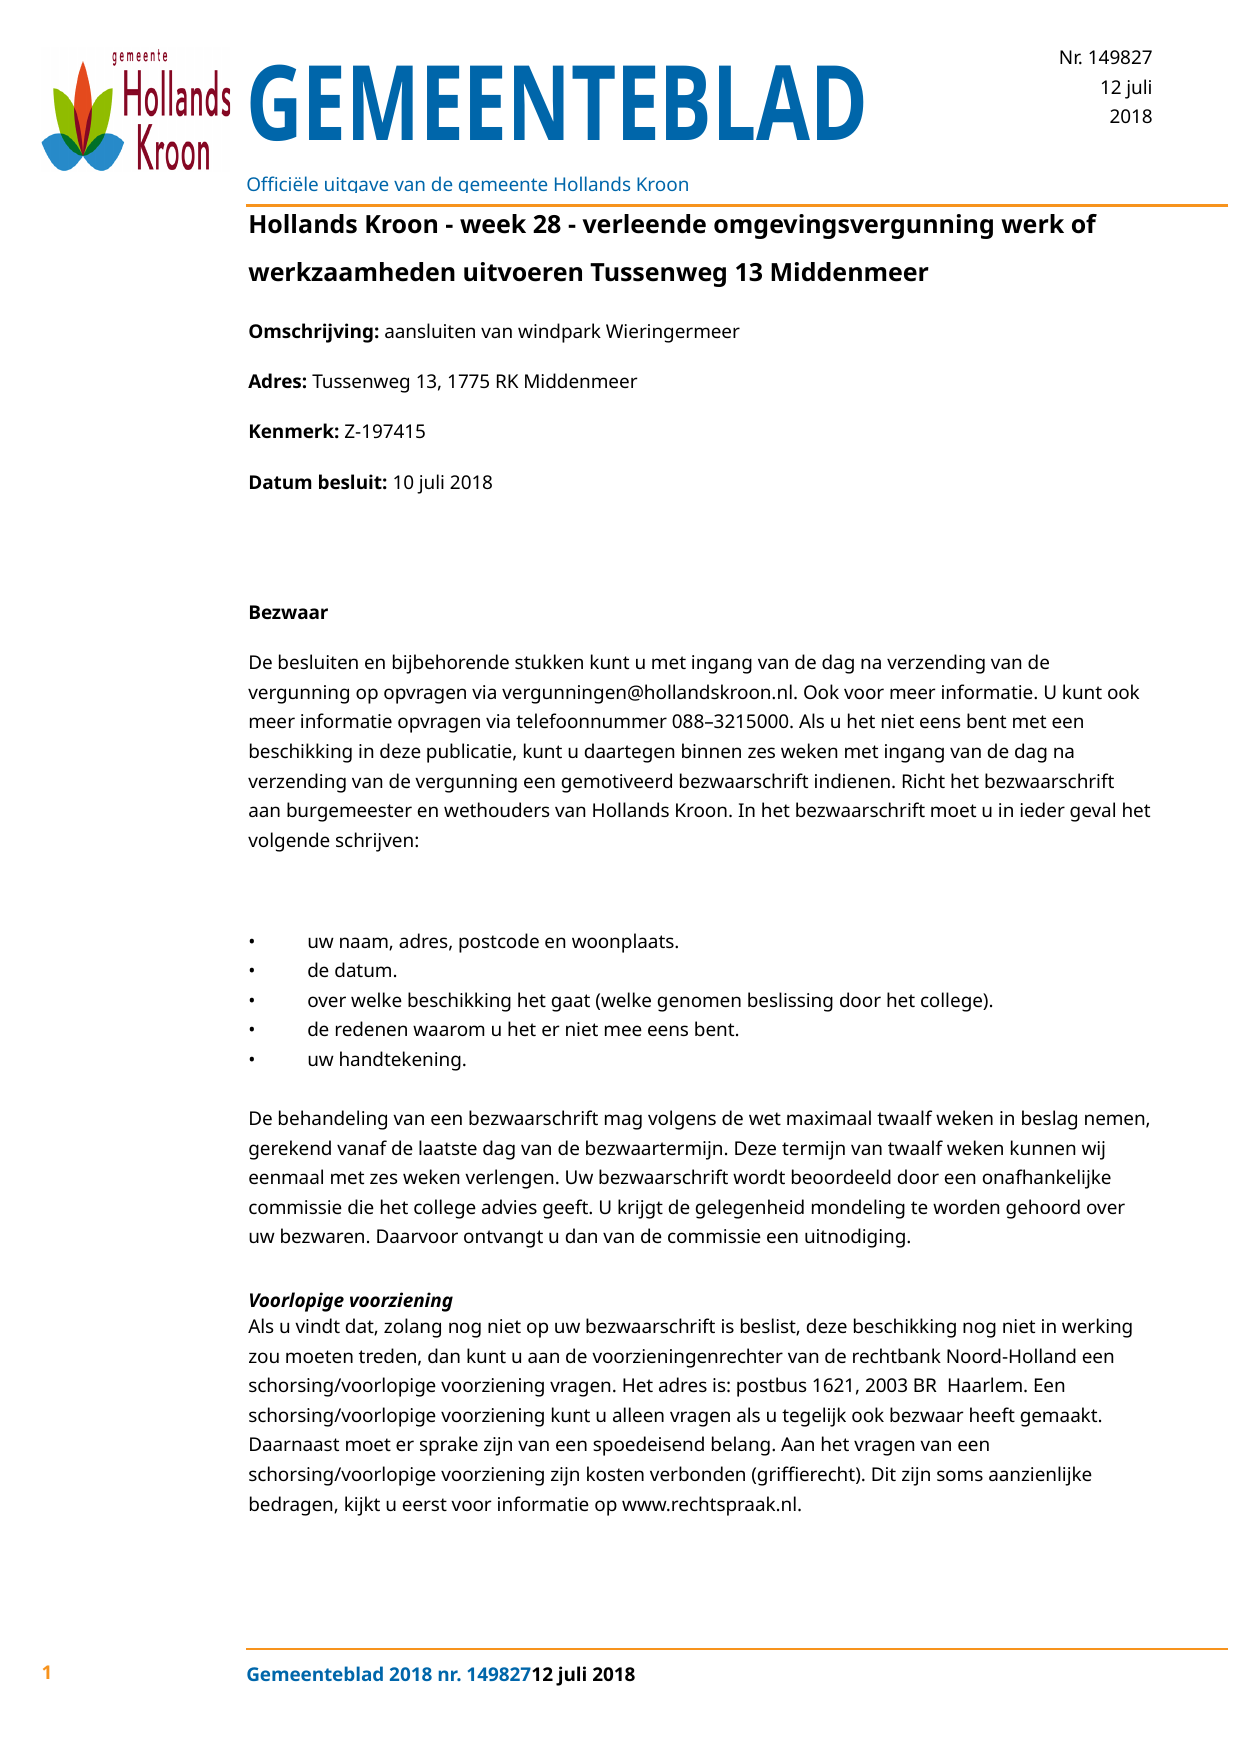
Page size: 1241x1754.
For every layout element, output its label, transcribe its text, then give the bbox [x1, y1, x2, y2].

list uw handtekening. [248, 1046, 1152, 1072]
text Kenmerk: Z-197415 [248, 419, 1152, 444]
list de redenen waarom u het er niet mee eens bent. [248, 1017, 1152, 1042]
text Voorlopige voorziening [248, 1288, 1152, 1313]
list over welke beschikking het gaat (welke genomen beslissing door het college). [248, 987, 1152, 1013]
table_header [700, 469, 1152, 495]
list uw naam, adres, postcode en woonplaats. [248, 928, 1152, 953]
text De besluiten en bijbehorende stukken kunt u met ingang van de dag na verzending van de vergunning op opvragen via vergunningen@hollandskroon.nl. Ook voor meer informatie. U kunt ook meer informatie opvragen via telefoonnummer 088–3215000. Als u het niet eens bent met een beschikking in deze publicatie, kunt u daartegen binnen zes weken met ingang van de dag na verzending van de vergunning een gemotiveerd bezwaarschrift indienen. Richt het bezwaarschrift aan burgemeester en wethouders van Hollands Kroon. In het bezwaarschrift moet u in ieder geval het volgende schrijven: [248, 649, 1152, 853]
text De behandeling van een bezwaarschrift mag volgens de wet maximaal twaalf weken in beslag nemen, gerekend vanaf de laatste dag van de bezwaartermijn. Deze termijn van twaalf weken kunnen wij eenmaal met zes weken verlengen. Uw bezwaarschrift wordt beoordeeld door een onafhankelijke commissie die het college advies geeft. U krijgt de gelegenheid mondeling te worden gehoord over uw bezwaren. Daarvoor ontvangt u dan van de commissie een uitnodiging. [248, 1105, 1152, 1249]
text Adres: Tussenweg 13, 1775 RK Middenmeer [248, 368, 1152, 394]
picture [41, 47, 231, 172]
text Hollands Kroon - week 28 - verleende omgevingsvergunning werk of werkzaamheden uitvoeren Tussenweg 13 Middenmeer [248, 207, 1152, 288]
table_header Datum besluit: 10 juli 2018 [248, 469, 700, 495]
text Bezwaar [248, 599, 1152, 625]
text Als u vindt dat, zolang nog niet op uw bezwaarschrift is beslist, deze beschikking nog niet in werking zou moeten treden, dan kunt u aan de voorzieningenrechter van de rechtbank Noord-Holland een schorsing/voorlopige voorziening vragen. Het adres is: postbus 1621, 2003 BR Haarlem. Een schorsing/voorlopige voorziening kunt u alleen vragen als u tegelijk ook bezwaar heeft gemaakt. Daarnaast moet er sprake zijn van een spoedeisend belang. Aan het vragen van een schorsing/voorlopige voorziening zijn kosten verbonden (griffierecht). Dit zijn soms aanzienlijke bedragen, kijkt u eerst voor informatie op www.rechtspraak.nl. [248, 1313, 1152, 1517]
text Omschrijving: aansluiten van windpark Wieringermeer [248, 318, 1152, 344]
list de datum. [248, 957, 1152, 983]
